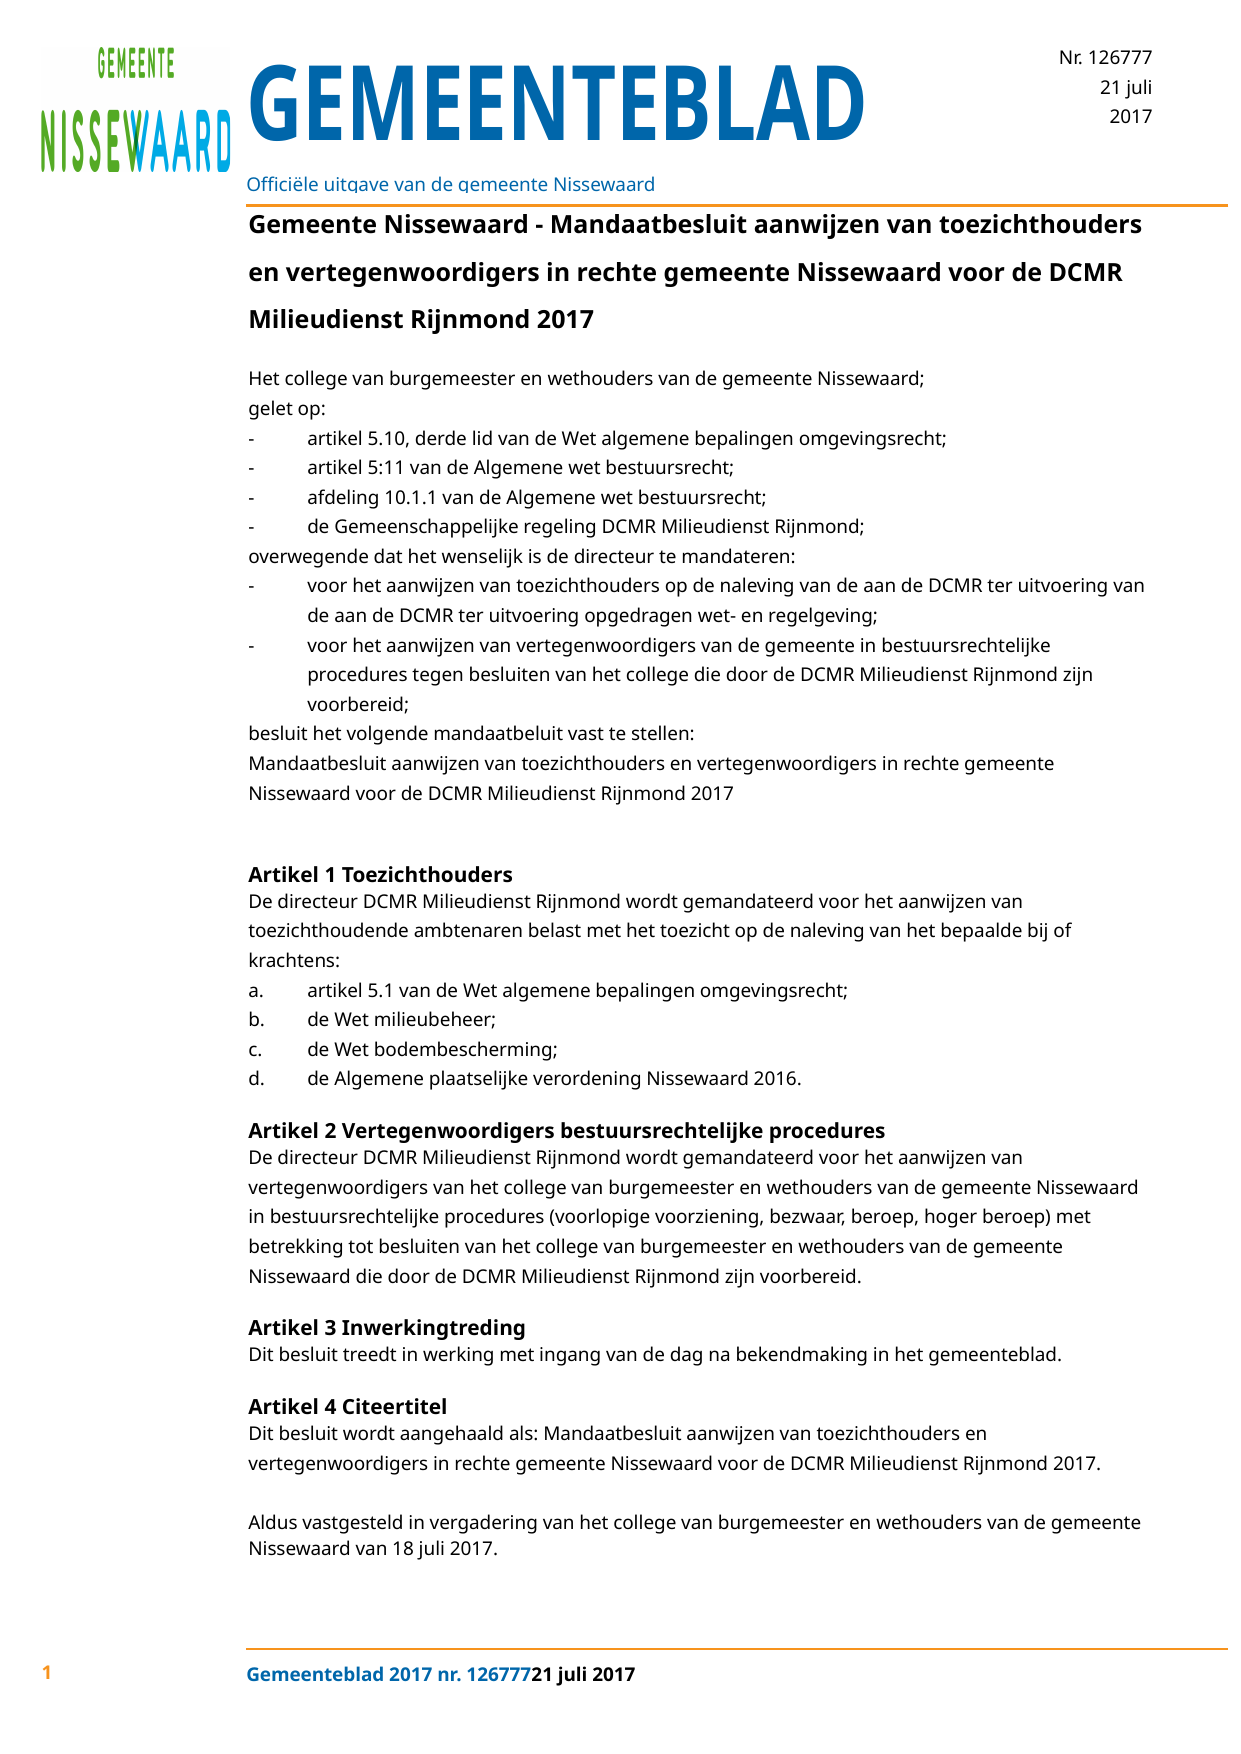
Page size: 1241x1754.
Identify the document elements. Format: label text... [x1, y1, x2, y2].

text overwegende dat het wenselijk is de directeur te mandateren: [248, 543, 1152, 569]
picture [41, 47, 231, 172]
list de Gemeenschappelijke regeling DCMR Milieudienst Rijnmond; [248, 513, 1152, 539]
list de Wet milieubeheer; [248, 1006, 1152, 1032]
list voor het aanwijzen van toezichthouders op de naleving van de aan de DCMR ter uitvoering van de aan de DCMR ter uitvoering opgedragen wet- en regelgeving; [248, 573, 1152, 628]
text besluit het volgende mandaatbeluit vast te stellen: [248, 721, 1152, 746]
list afdeling 10.1.1 van de Algemene wet bestuursrecht; [248, 484, 1152, 509]
text Het college van burgemeester en wethouders van de gemeente Nissewaard; [248, 366, 1152, 391]
text Dit besluit wordt aangehaald als: Mandaatbesluit aanwijzen van toezichthouders en vertegenwoordigers in rechte gemeente Nissewaard voor de DCMR Milieudienst Rijnmond 2017. [248, 1421, 1152, 1476]
picture [176, 157, 187, 172]
text De directeur DCMR Milieudienst Rijnmond wordt gemandateerd voor het aanwijzen van toezichthoudende ambtenaren belast met het toezicht op de naleving van het bepaalde bij of krachtens: [248, 888, 1152, 973]
list artikel 5.1 van de Wet algemene bepalingen omgevingsrecht; [248, 977, 1152, 1003]
list artikel 5:11 van de Algemene wet bestuursrecht; [248, 454, 1152, 480]
list de Algemene plaatselijke verordening Nissewaard 2016. [248, 1066, 1152, 1091]
picture [200, 151, 206, 172]
text gelet op: [248, 395, 1152, 421]
text Artikel 1 Toezichthouders [248, 860, 1152, 888]
text Artikel 2 Vertegenwoordigers bestuursrechtelijke procedures [248, 1116, 1152, 1144]
text Artikel 4 Citeertitel [248, 1392, 1152, 1421]
text De directeur DCMR Milieudienst Rijnmond wordt gemandateerd voor het aanwijzen van vertegenwoordigers van het college van burgemeester en wethouders van de gemeente Nissewaard in bestuursrechtelijke procedures (voorlopige voorziening, bezwaar, beroep, hoger beroep) met betrekking tot besluiten van het college van burgemeester en wethouders van de gemeente Nissewaard die door de DCMR Milieudienst Rijnmond zijn voorbereid. [248, 1144, 1152, 1288]
text Mandaatbesluit aanwijzen van toezichthouders en vertegenwoordigers in rechte gemeente Nissewaard voor de DCMR Milieudienst Rijnmond 2017 [248, 750, 1152, 805]
picture [201, 122, 206, 138]
picture [154, 157, 165, 172]
list voor het aanwijzen van vertegenwoordigers van de gemeente in bestuursrechtelijke procedures tegen besluiten van het college die door de DCMR Milieudienst Rijnmond zijn voorbereid; [248, 632, 1152, 717]
list de Wet bodembescherming; [248, 1036, 1152, 1062]
list artikel 5.10, derde lid van de Wet algemene bepalingen omgevingsrecht; [248, 425, 1152, 450]
text Dit besluit treedt in werking met ingang van de dag na bekendmaking in het gemeenteblad. [248, 1342, 1152, 1367]
picture [222, 122, 227, 160]
text Gemeente Nissewaard - Mandaatbesluit aanwijzen van toezichthouders en vertegenwoordigers in rechte gemeente Nissewaard voor de DCMR Milieudienst Rijnmond 2017 [248, 207, 1152, 336]
text Artikel 3 Inwerkingtreding [248, 1313, 1152, 1342]
text Aldus vastgesteld in vergadering van het college van burgemeester en wethouders van de gemeente Nissewaard van 18 juli 2017. [248, 1509, 1152, 1561]
